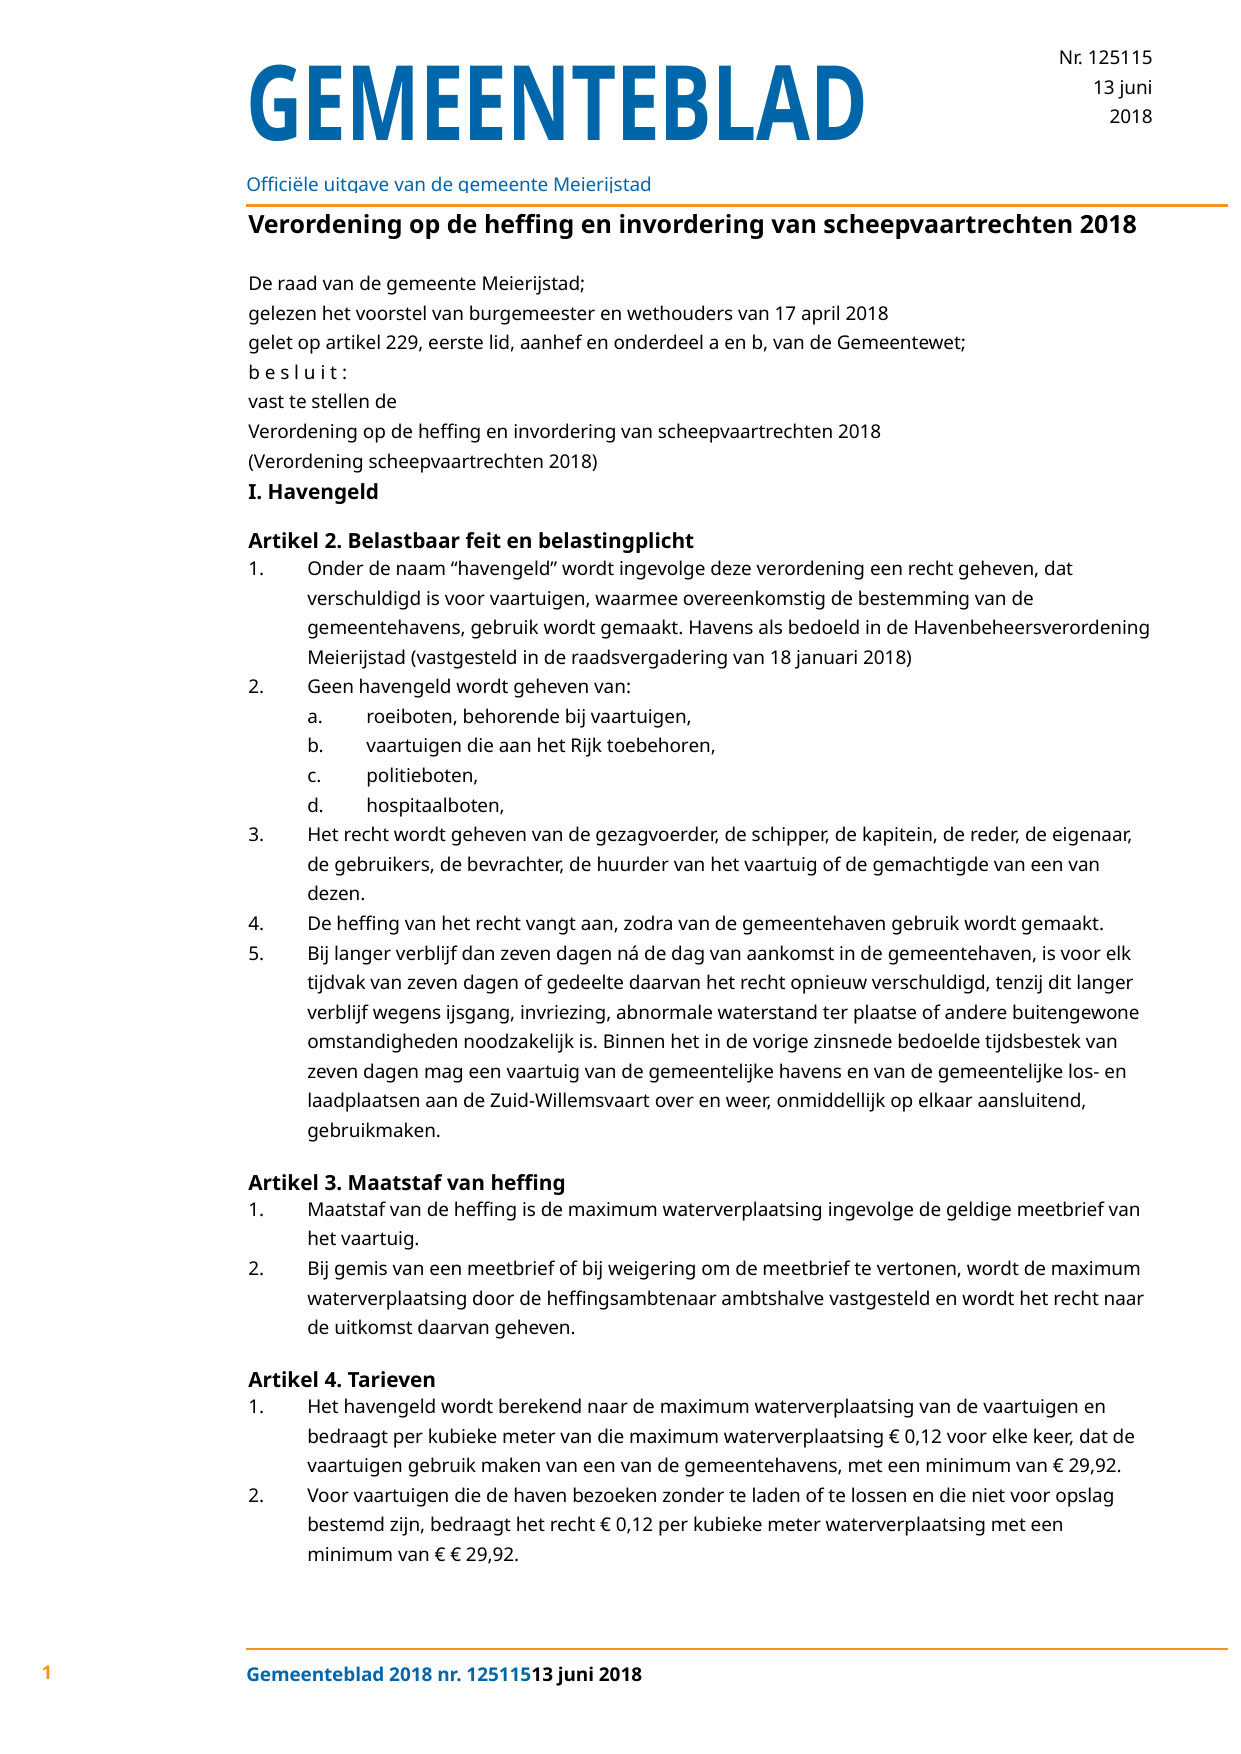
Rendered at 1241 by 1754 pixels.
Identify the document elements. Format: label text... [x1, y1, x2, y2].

picture [41, 47, 231, 172]
list roeiboten, behorende bij vaartuigen, [307, 703, 1152, 729]
list Onder de naam “havengeld” wordt ingevolge deze verordening een recht geheven, dat verschuldigd is voor vaartuigen, waarmee overeenkomstig de bestemming van de gemeentehavens, gebruik wordt gemaakt. Havens als bedoeld in de Havenbeheersverordening Meierijstad (vastgesteld in de raadsvergadering van 18 januari 2018) [248, 555, 1152, 669]
list Voor vaartuigen die de haven bezoeken zonder te laden of te lossen en die niet voor opslag bestemd zijn, bedraagt het recht € 0,12 per kubieke meter waterverplaatsing met een minimum van € € 29,92. [248, 1482, 1152, 1567]
text Verordening op de heffing en invordering van scheepvaartrechten 2018 [248, 418, 1152, 444]
list Het recht wordt geheven van de gezagvoerder, de schipper, de kapitein, de reder, de eigenaar, de gebruikers, de bevrachter, de huurder van het vaartuig of de gemachtigde van een van dezen. [248, 821, 1152, 906]
text Verordening op de heffing en invordering van scheepvaartrechten 2018 [248, 207, 1152, 241]
text gelet op artikel 229, eerste lid, aanhef en onderdeel a en b, van de Gemeentewet; [248, 329, 1152, 355]
text b e s l u i t : [248, 359, 1152, 385]
text (Verordening scheepvaartrechten 2018) [248, 448, 1152, 473]
list Geen havengeld wordt geheven van: [248, 673, 1152, 699]
list Maatstaf van de heffing is de maximum waterverplaatsing ingevolge de geldige meetbrief van het vaartuig. [248, 1196, 1152, 1251]
text I. Havengeld [248, 477, 1152, 506]
list politieboten, [307, 762, 1152, 788]
text Artikel 3. Maatstaf van heffing [248, 1168, 1152, 1196]
list vaartuigen die aan het Rijk toebehoren, [307, 733, 1152, 758]
list Bij langer verblijf dan zeven dagen ná de dag van aankomst in de gemeentehaven, is voor elk tijdvak van zeven dagen of gedeelte daarvan het recht opnieuw verschuldigd, tenzij dit langer verblijf wegens ijsgang, invriezing, abnormale waterstand ter plaatse of andere buitengewone omstandigheden noodzakelijk is. Binnen het in de vorige zinsnede bedoelde tijdsbestek van zeven dagen mag een vaartuig van de gemeentelijke havens en van de gemeentelijke los- en laadplaatsen aan de Zuid-Willemsvaart over en weer, onmiddellijk op elkaar aansluitend, gebruikmaken. [248, 940, 1152, 1143]
text vast te stellen de [248, 389, 1152, 414]
list Het havengeld wordt berekend naar de maximum waterverplaatsing van de vaartuigen en bedraagt per kubieke meter van die maximum waterverplaatsing € 0,12 voor elke keer, dat de vaartuigen gebruik maken van een van de gemeentehavens, met een minimum van € 29,92. [248, 1393, 1152, 1478]
text Artikel 2. Belastbaar feit en belastingplicht [248, 527, 1152, 555]
list hospitaalboten, [307, 792, 1152, 817]
text De raad van de gemeente Meierijstad; [248, 270, 1152, 296]
text Artikel 4. Tarieven [248, 1365, 1152, 1393]
text gelezen het voorstel van burgemeester en wethouders van 17 april 2018 [248, 300, 1152, 326]
list Bij gemis van een meetbrief of bij weigering om de meetbrief te vertonen, wordt de maximum waterverplaatsing door de heffingsambtenaar ambtshalve vastgesteld en wordt het recht naar de uitkomst daarvan geheven. [248, 1255, 1152, 1340]
list De heffing van het recht vangt aan, zodra van de gemeentehaven gebruik wordt gemaakt. [248, 910, 1152, 936]
